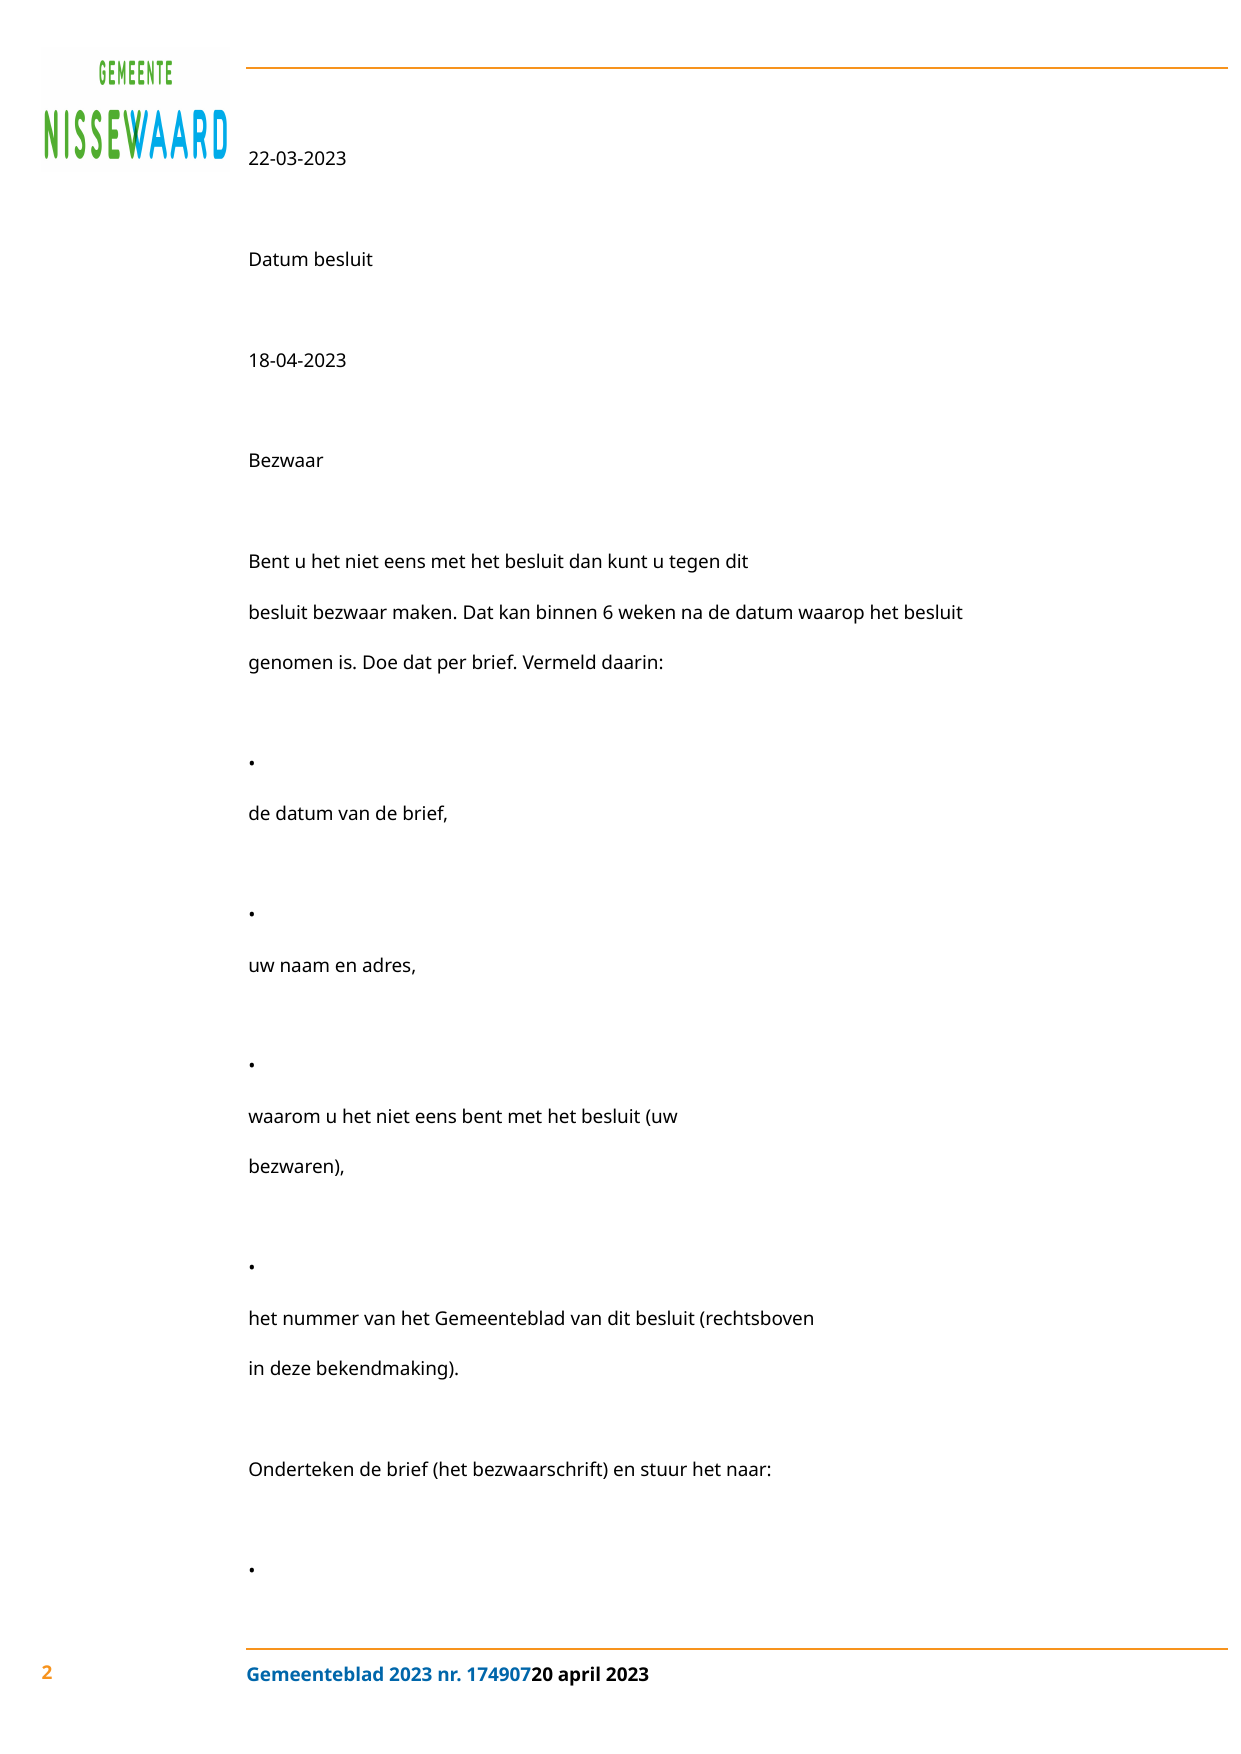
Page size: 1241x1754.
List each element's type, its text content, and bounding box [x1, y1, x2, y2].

text besluit bezwaar maken. Dat kan binnen 6 weken na de datum waarop het besluit [248, 599, 1152, 625]
text Bezwaar [248, 448, 1152, 473]
text bezwaren), [248, 1153, 1152, 1179]
text Bent u het niet eens met het besluit dan kunt u tegen dit [248, 548, 1152, 574]
text • [248, 1254, 1152, 1280]
text • [248, 750, 1152, 776]
text 18-04-2023 [248, 347, 1152, 373]
picture [41, 47, 231, 172]
text genomen is. Doe dat per brief. Vermeld daarin: [248, 649, 1152, 675]
text • [248, 901, 1152, 927]
text Onderteken de brief (het bezwaarschrift) en stuur het naar: [248, 1456, 1152, 1482]
text Datum besluit [248, 246, 1152, 272]
text het nummer van het Gemeenteblad van dit besluit (rechtsboven [248, 1305, 1152, 1331]
text in deze bekendmaking). [248, 1355, 1152, 1381]
text waarom u het niet eens bent met het besluit (uw [248, 1103, 1152, 1129]
text • [248, 1557, 1152, 1583]
text 22-03-2023 [248, 145, 1152, 171]
text • [248, 1053, 1152, 1078]
text de datum van de brief, [248, 801, 1152, 826]
text uw naam en adres, [248, 952, 1152, 978]
